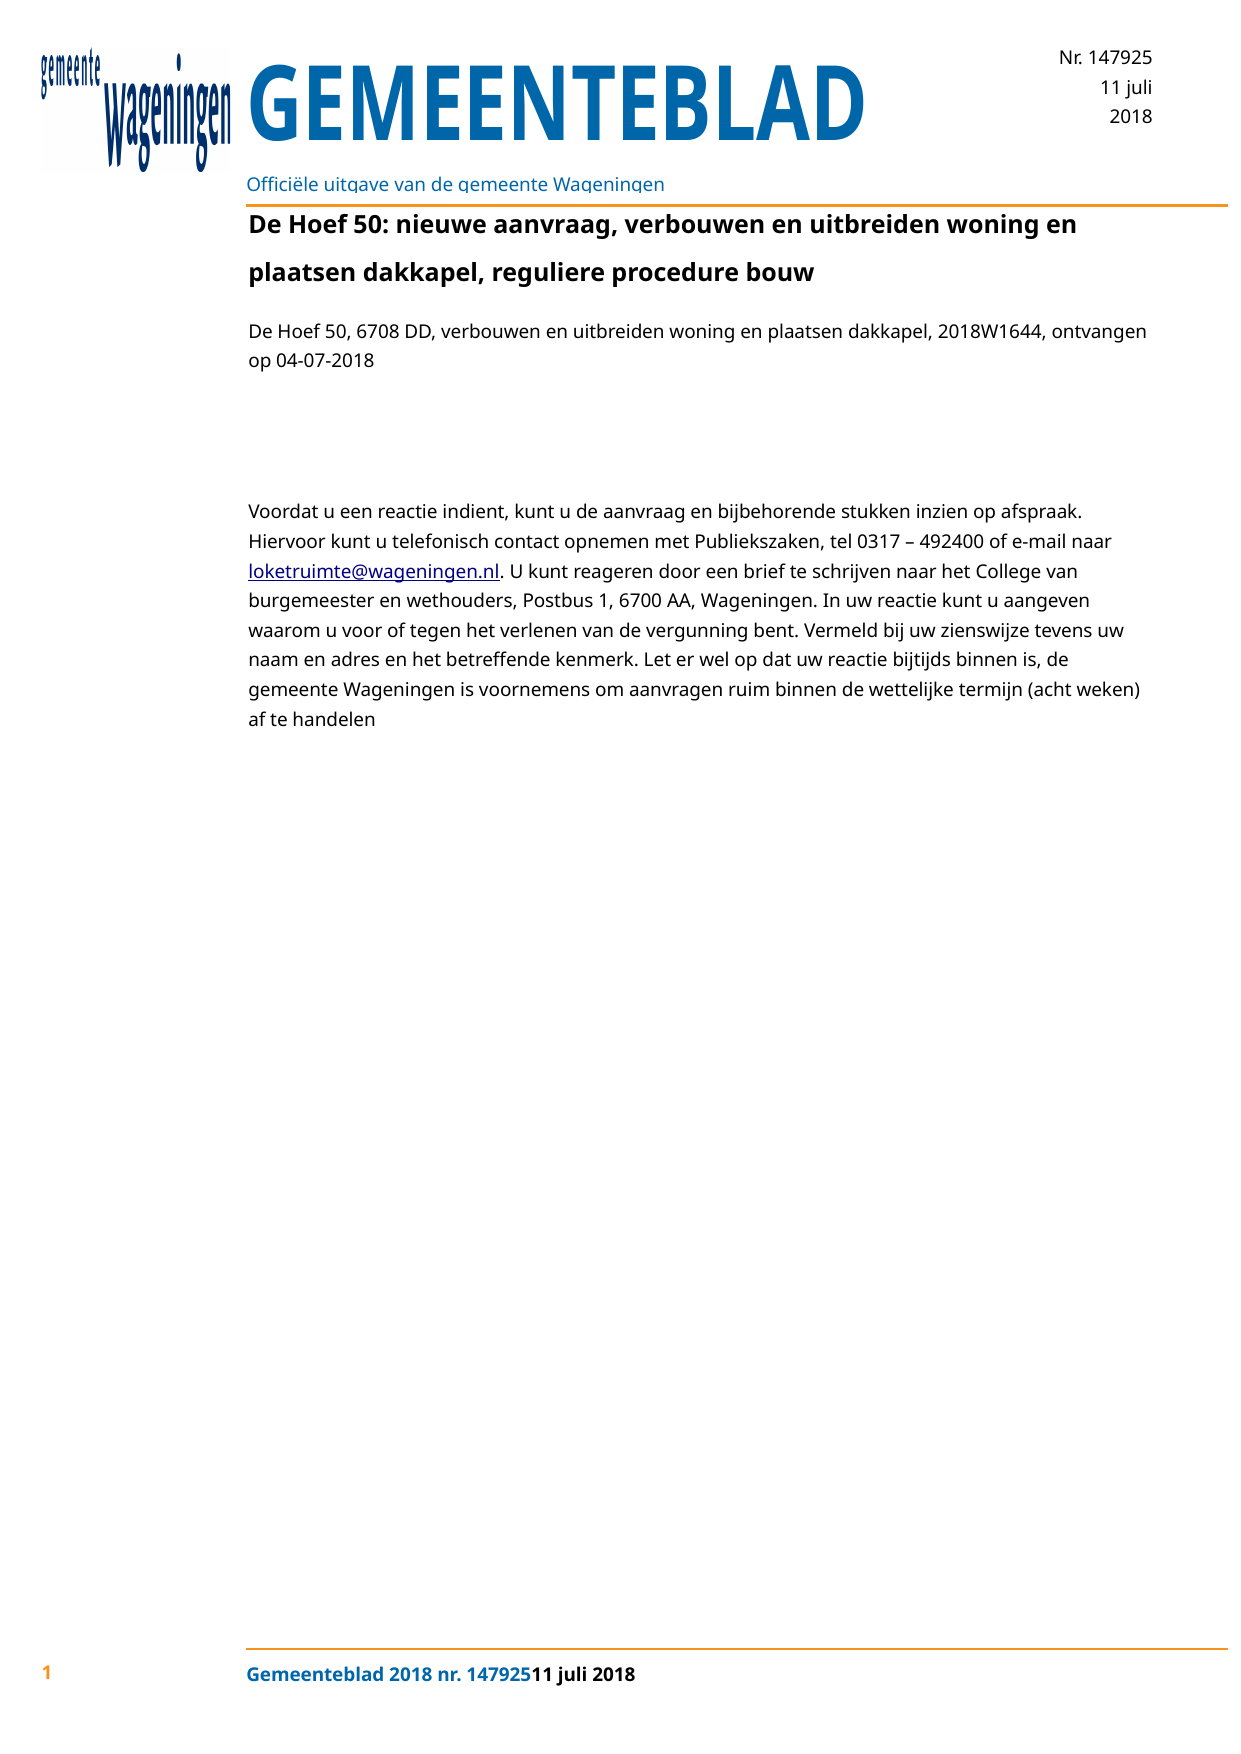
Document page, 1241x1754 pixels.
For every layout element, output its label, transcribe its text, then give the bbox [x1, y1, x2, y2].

text De Hoef 50, 6708 DD, verbouwen en uitbreiden woning en plaatsen dakkapel, 2018W1644, ontvangen op 04-07-2018 [248, 318, 1152, 373]
picture [41, 47, 231, 172]
text Voordat u een reactie indient, kunt u de aanvraag en bijbehorende stukken inzien op afspraak. Hiervoor kunt u telefonisch contact opnemen met Publiekszaken, tel 0317 – 492400 of e-mail naar loketruimte@wageningen.nl. U kunt reageren door een brief te schrijven naar het College van burgemeester en wethouders, Postbus 1, 6700 AA, Wageningen. In uw reactie kunt u aangeven waarom u voor of tegen het verlenen van de vergunning bent. Vermeld bij uw zienswijze tevens uw naam en adres en het betreffende kenmerk. Let er wel op dat uw reactie bijtijds binnen is, de gemeente Wageningen is voornemens om aanvragen ruim binnen de wettelijke termijn (acht weken) af te handelen [248, 499, 1152, 732]
text De Hoef 50: nieuwe aanvraag, verbouwen en uitbreiden woning en plaatsen dakkapel, reguliere procedure bouw [248, 207, 1152, 288]
